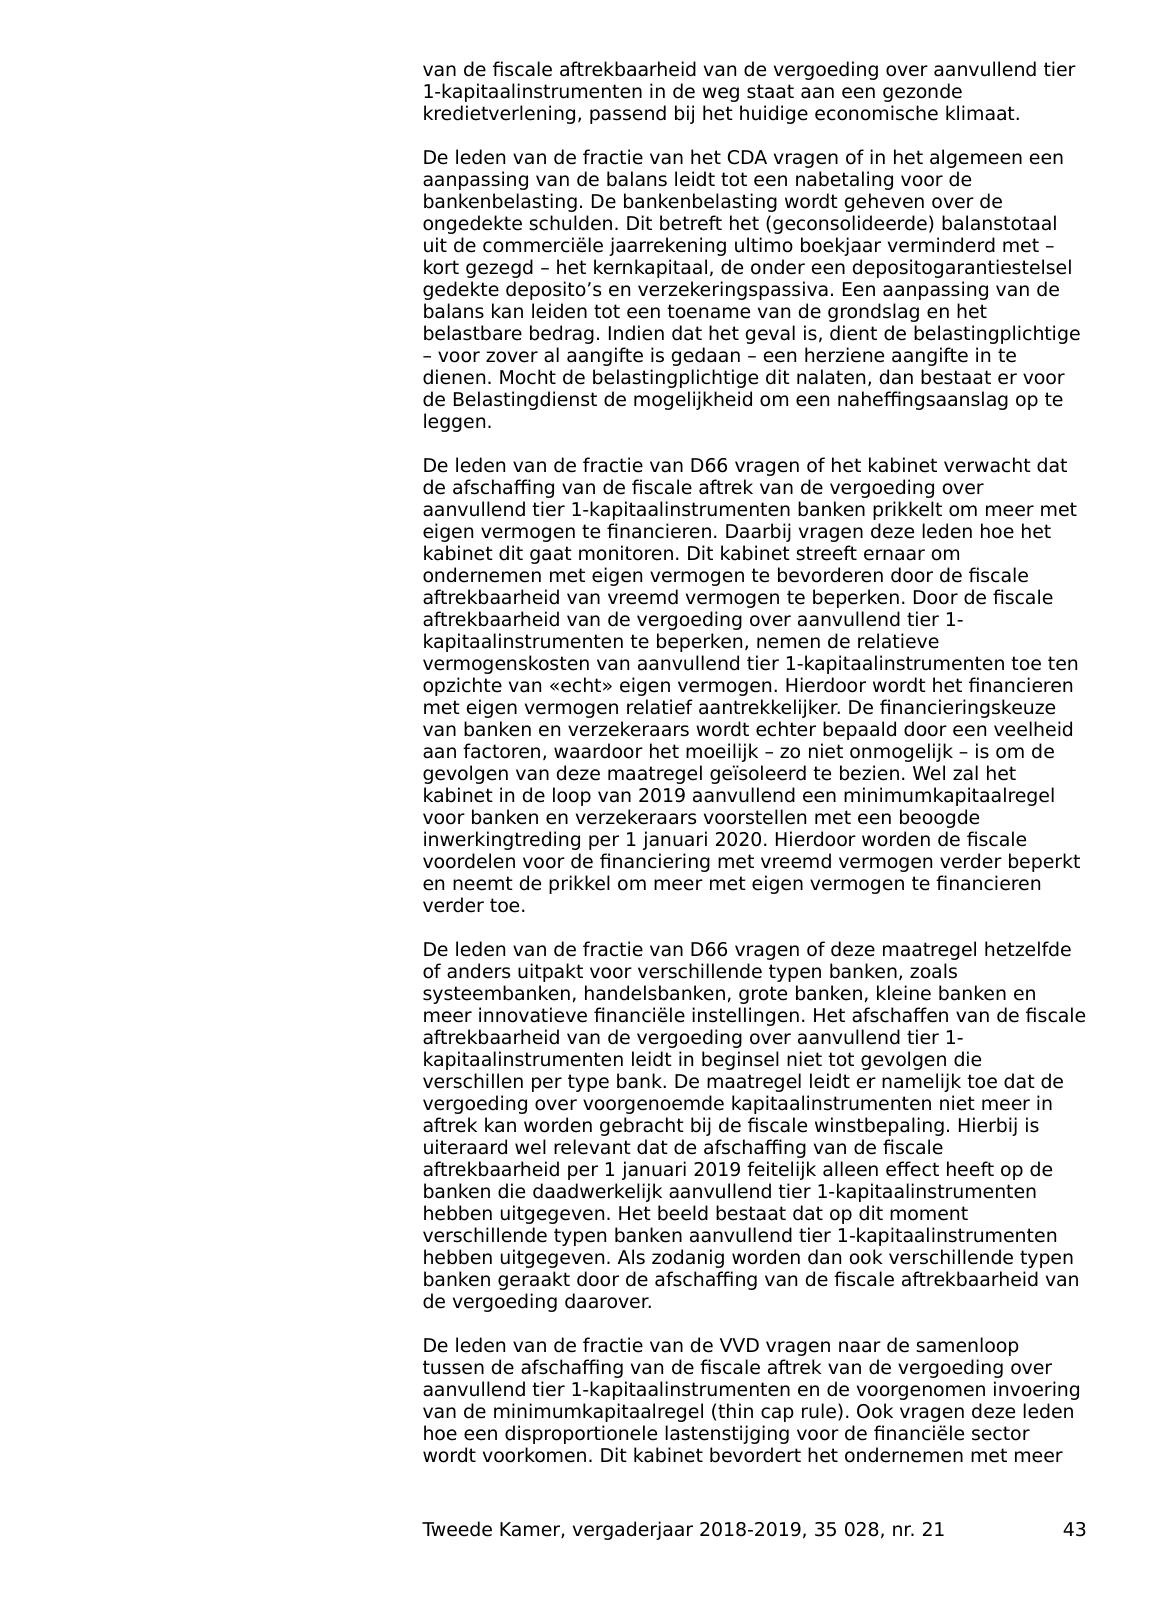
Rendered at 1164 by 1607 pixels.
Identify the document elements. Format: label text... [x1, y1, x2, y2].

text De leden van de fractie van het CDA vragen of in het algemeen een aanpassing van de balans leidt tot een nabetaling voor de bankenbelasting. De bankenbelasting wordt geheven over de ongedekte schulden. Dit betreft het (geconsolideerde) balanstotaal uit de commerciële jaarrekening ultimo boekjaar verminderd met – kort gezegd – het kernkapitaal, de onder een depositogarantiestelsel gedekte deposito’s en verzekeringspassiva. Een aanpassing van de balans kan leiden tot een toename van de grondslag en het belastbare bedrag. Indien dat het geval is, dient de belastingplichtige – voor zover al aangifte is gedaan – een herziene aangifte in te dienen. Mocht de belastingplichtige dit nalaten, dan bestaat er voor de Belastingdienst de mogelijkheid om een naheffingsaanslag op te leggen. [422, 147, 1087, 433]
text De leden van de fractie van D66 vragen of het kabinet verwacht dat de afschaffing van de fiscale aftrek van de vergoeding over aanvullend tier 1-kapitaalinstrumenten banken prikkelt om meer met eigen vermogen te financieren. Daarbij vragen deze leden hoe het kabinet dit gaat monitoren. Dit kabinet streeft ernaar om ondernemen met eigen vermogen te bevorderen door de fiscale aftrekbaarheid van vreemd vermogen te beperken. Door de fiscale aftrekbaarheid van de vergoeding over aanvullend tier 1-kapitaalinstrumenten te beperken, nemen de relatieve vermogenskosten van aanvullend tier 1-kapitaalinstrumenten toe ten opzichte van «echt» eigen vermogen. Hierdoor wordt het financieren met eigen vermogen relatief aantrekkelijker. De financieringskeuze van banken en verzekeraars wordt echter bepaald door een veelheid aan factoren, waardoor het moeilijk – zo niet onmogelijk – is om de gevolgen van deze maatregel geïsoleerd te bezien. Wel zal het kabinet in de loop van 2019 aanvullend een minimumkapitaalregel voor banken en verzekeraars voorstellen met een beoogde inwerkingtreding per 1 januari 2020. Hierdoor worden de fiscale voordelen voor de financiering met vreemd vermogen verder beperkt en neemt de prikkel om meer met eigen vermogen te financieren verder toe. [422, 455, 1087, 917]
text De leden van de fractie van de VVD vragen naar de samenloop tussen de afschaffing van de fiscale aftrek van de vergoeding over aanvullend tier 1-kapitaalinstrumenten en de voorgenomen invoering van de minimumkapitaalregel (thin cap rule). Ook vragen deze leden hoe een disproportionele lastenstijging voor de financiële sector wordt voorkomen. Dit kabinet bevordert het ondernemen met meer [422, 1335, 1087, 1467]
text van de fiscale aftrekbaarheid van de vergoeding over aanvullend tier 1-kapitaalinstrumenten in de weg staat aan een gezonde kredietverlening, passend bij het huidige economische klimaat. [422, 59, 1087, 125]
text De leden van de fractie van D66 vragen of deze maatregel hetzelfde of anders uitpakt voor verschillende typen banken, zoals systeembanken, handelsbanken, grote banken, kleine banken en meer innovatieve financiële instellingen. Het afschaffen van de fiscale aftrekbaarheid van de vergoeding over aanvullend tier 1-kapitaalinstrumenten leidt in beginsel niet tot gevolgen die verschillen per type bank. De maatregel leidt er namelijk toe dat de vergoeding over voorgenoemde kapitaalinstrumenten niet meer in aftrek kan worden gebracht bij de fiscale winstbepaling. Hierbij is uiteraard wel relevant dat de afschaffing van de fiscale aftrekbaarheid per 1 januari 2019 feitelijk alleen effect heeft op de banken die daadwerkelijk aanvullend tier 1-kapitaalinstrumenten hebben uitgegeven. Het beeld bestaat dat op dit moment verschillende typen banken aanvullend tier 1-kapitaalinstrumenten hebben uitgegeven. Als zodanig worden dan ook verschillende typen banken geraakt door de afschaffing van de fiscale aftrekbaarheid van de vergoeding daarover. [422, 939, 1087, 1312]
